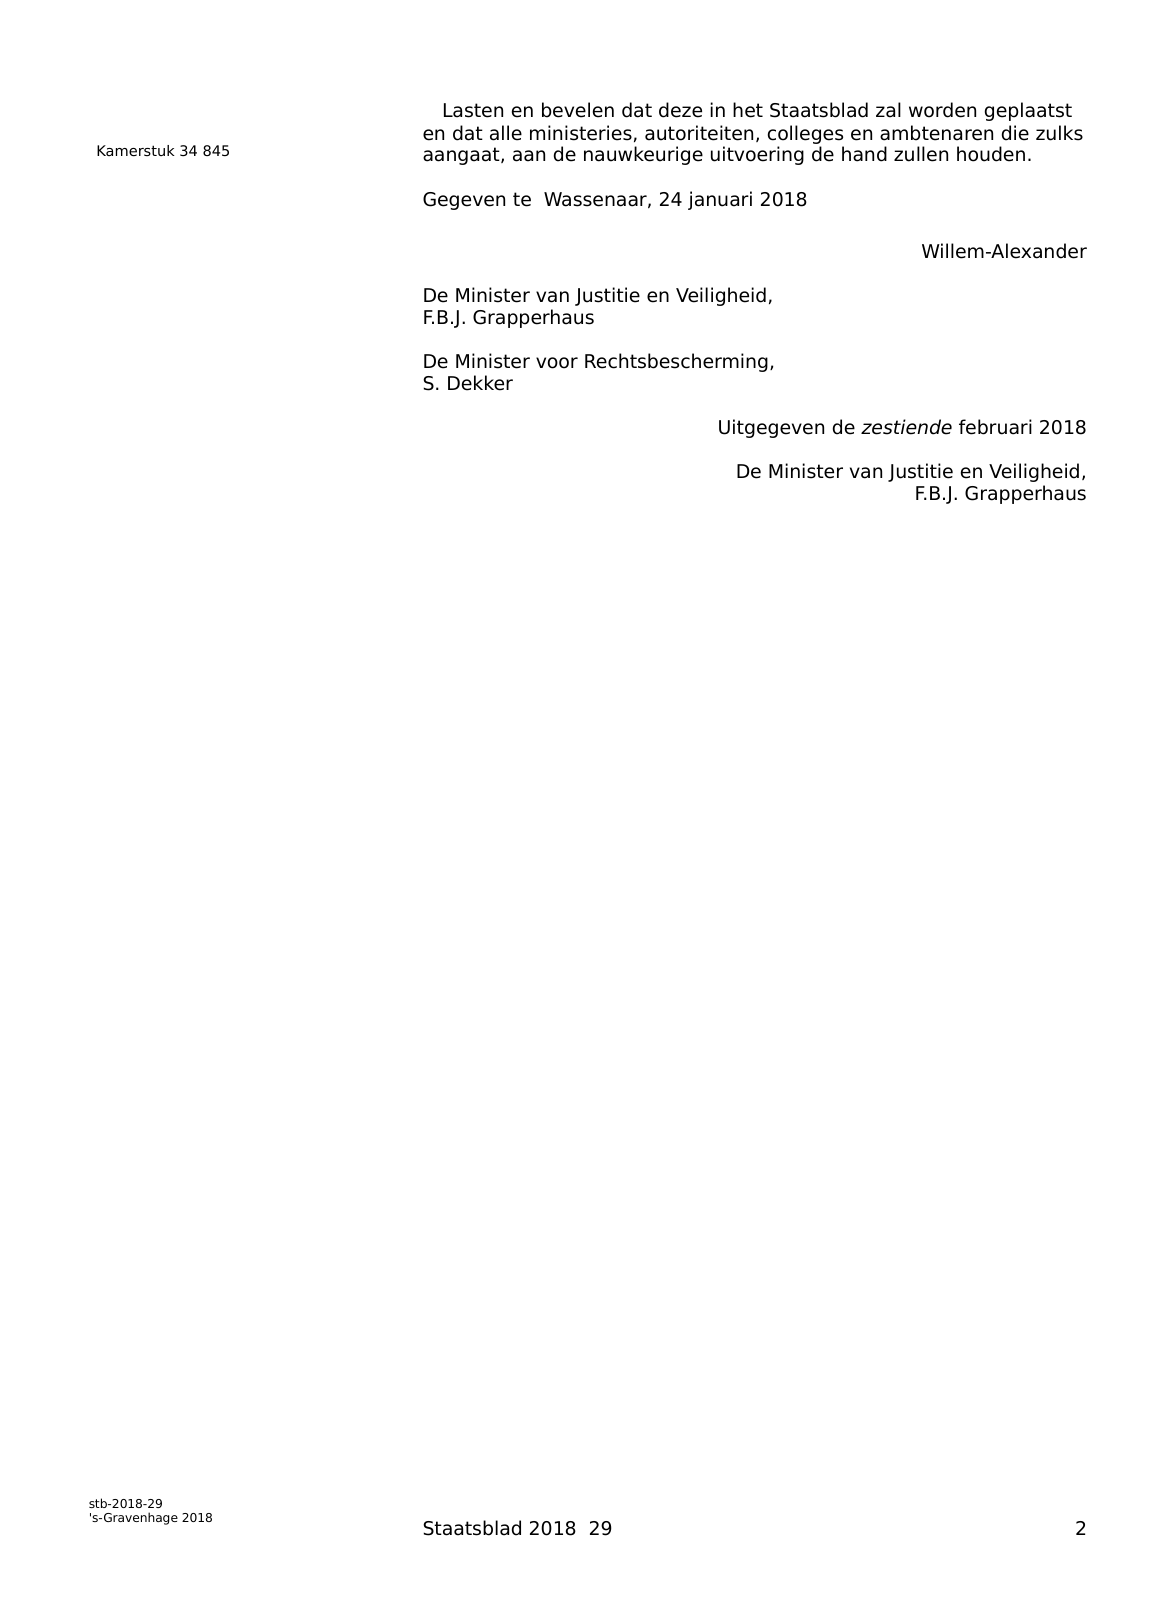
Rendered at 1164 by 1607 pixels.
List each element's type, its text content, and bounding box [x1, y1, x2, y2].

text De Minister van Justitie en Veiligheid, F.B.J. Grapperhaus [422, 285, 1087, 329]
text Kamerstuk 34 845 [77, 143, 396, 160]
text De Minister van Justitie en Veiligheid, F.B.J. Grapperhaus [422, 461, 1087, 505]
text Uitgegeven de zestiende februari 2018 [422, 417, 1087, 439]
text stb-2018-29 [88, 1497, 323, 1511]
text Willem-Alexander [422, 241, 1087, 262]
text 's-Gravenhage 2018 [88, 1511, 323, 1525]
text De Minister voor Rechtsbescherming, S. Dekker [422, 351, 1087, 395]
text Lasten en bevelen dat deze in het Staatsblad zal worden geplaatst en dat alle ministeries, autoriteiten, colleges en ambtenaren die zulks aangaat, aan de nauwkeurige uitvoering de hand zullen houden. [422, 100, 1087, 166]
text Gegeven te Wassenaar, 24 januari 2018 [422, 188, 1087, 211]
